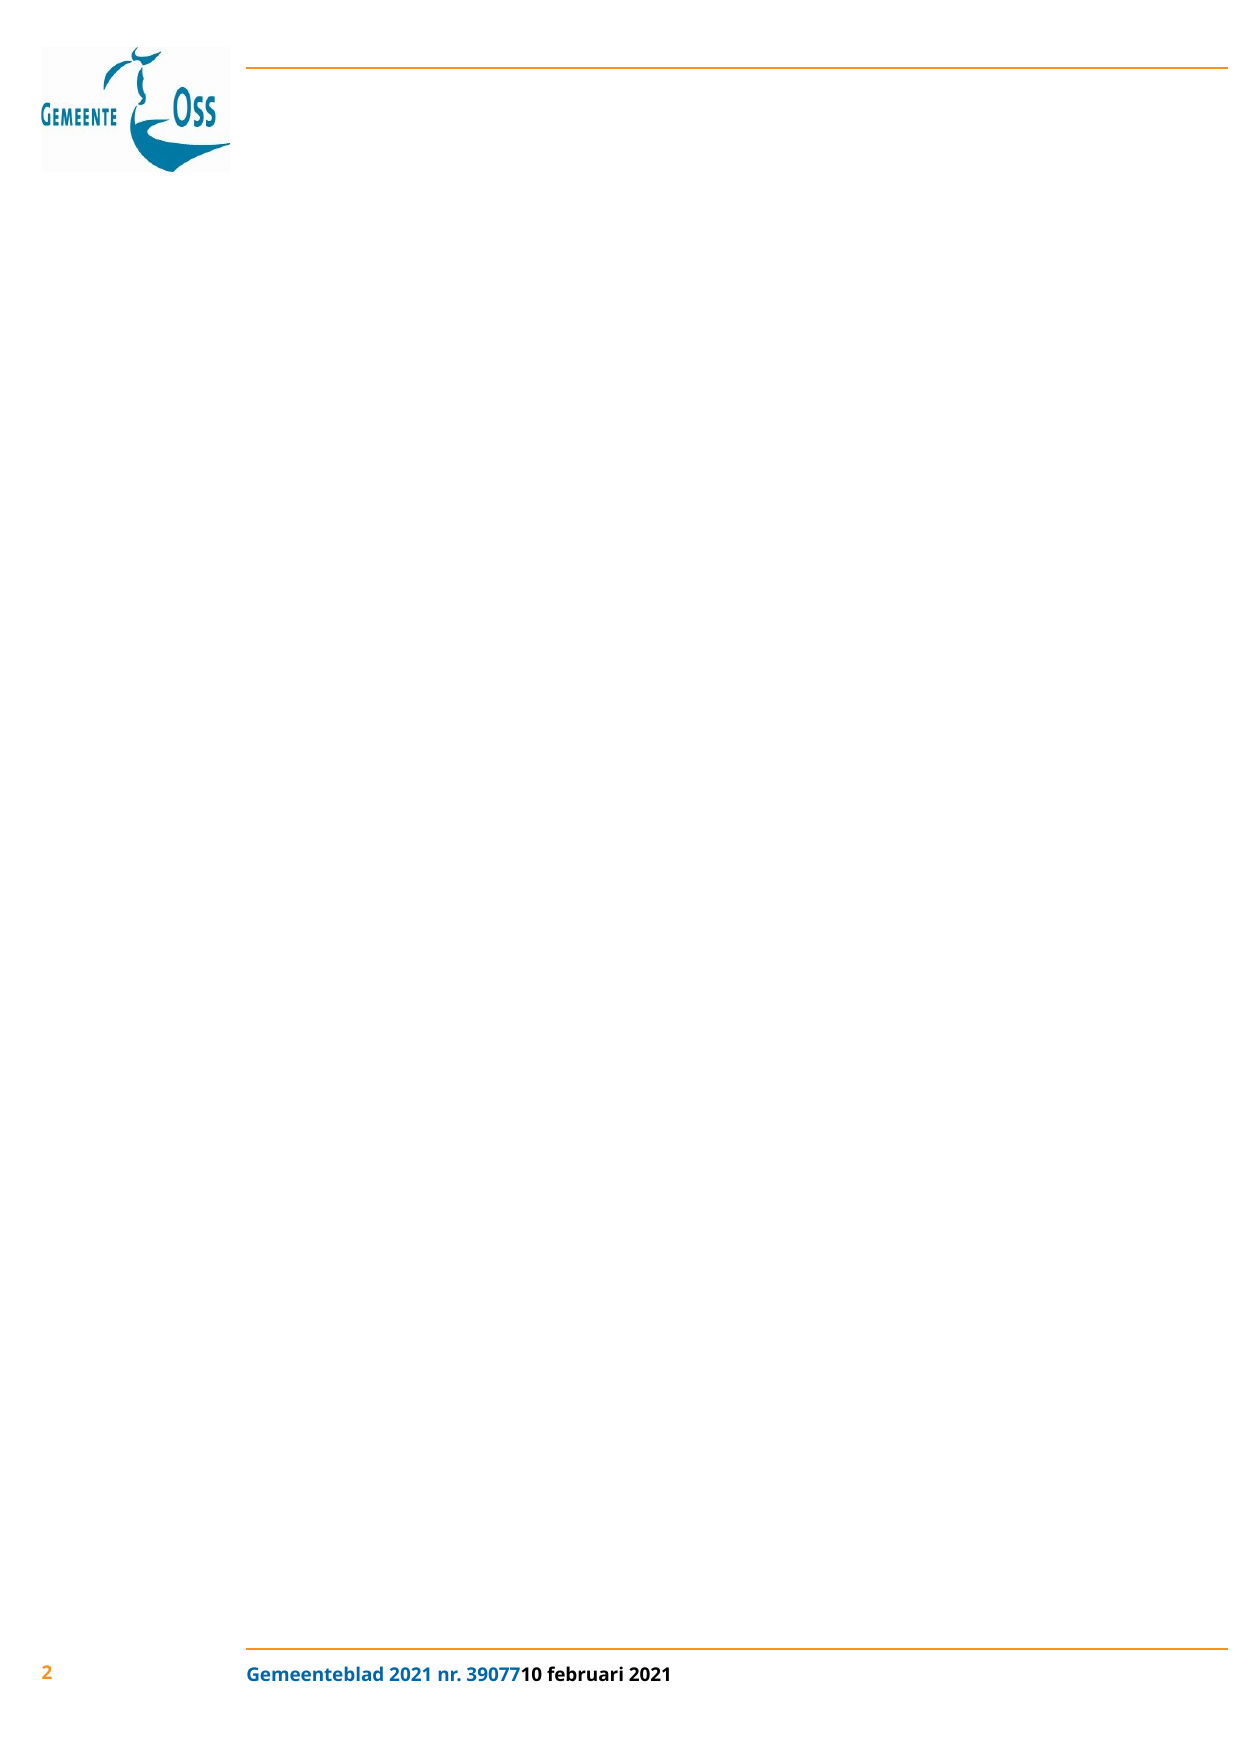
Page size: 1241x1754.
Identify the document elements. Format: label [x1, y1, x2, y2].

picture [41, 47, 231, 172]
